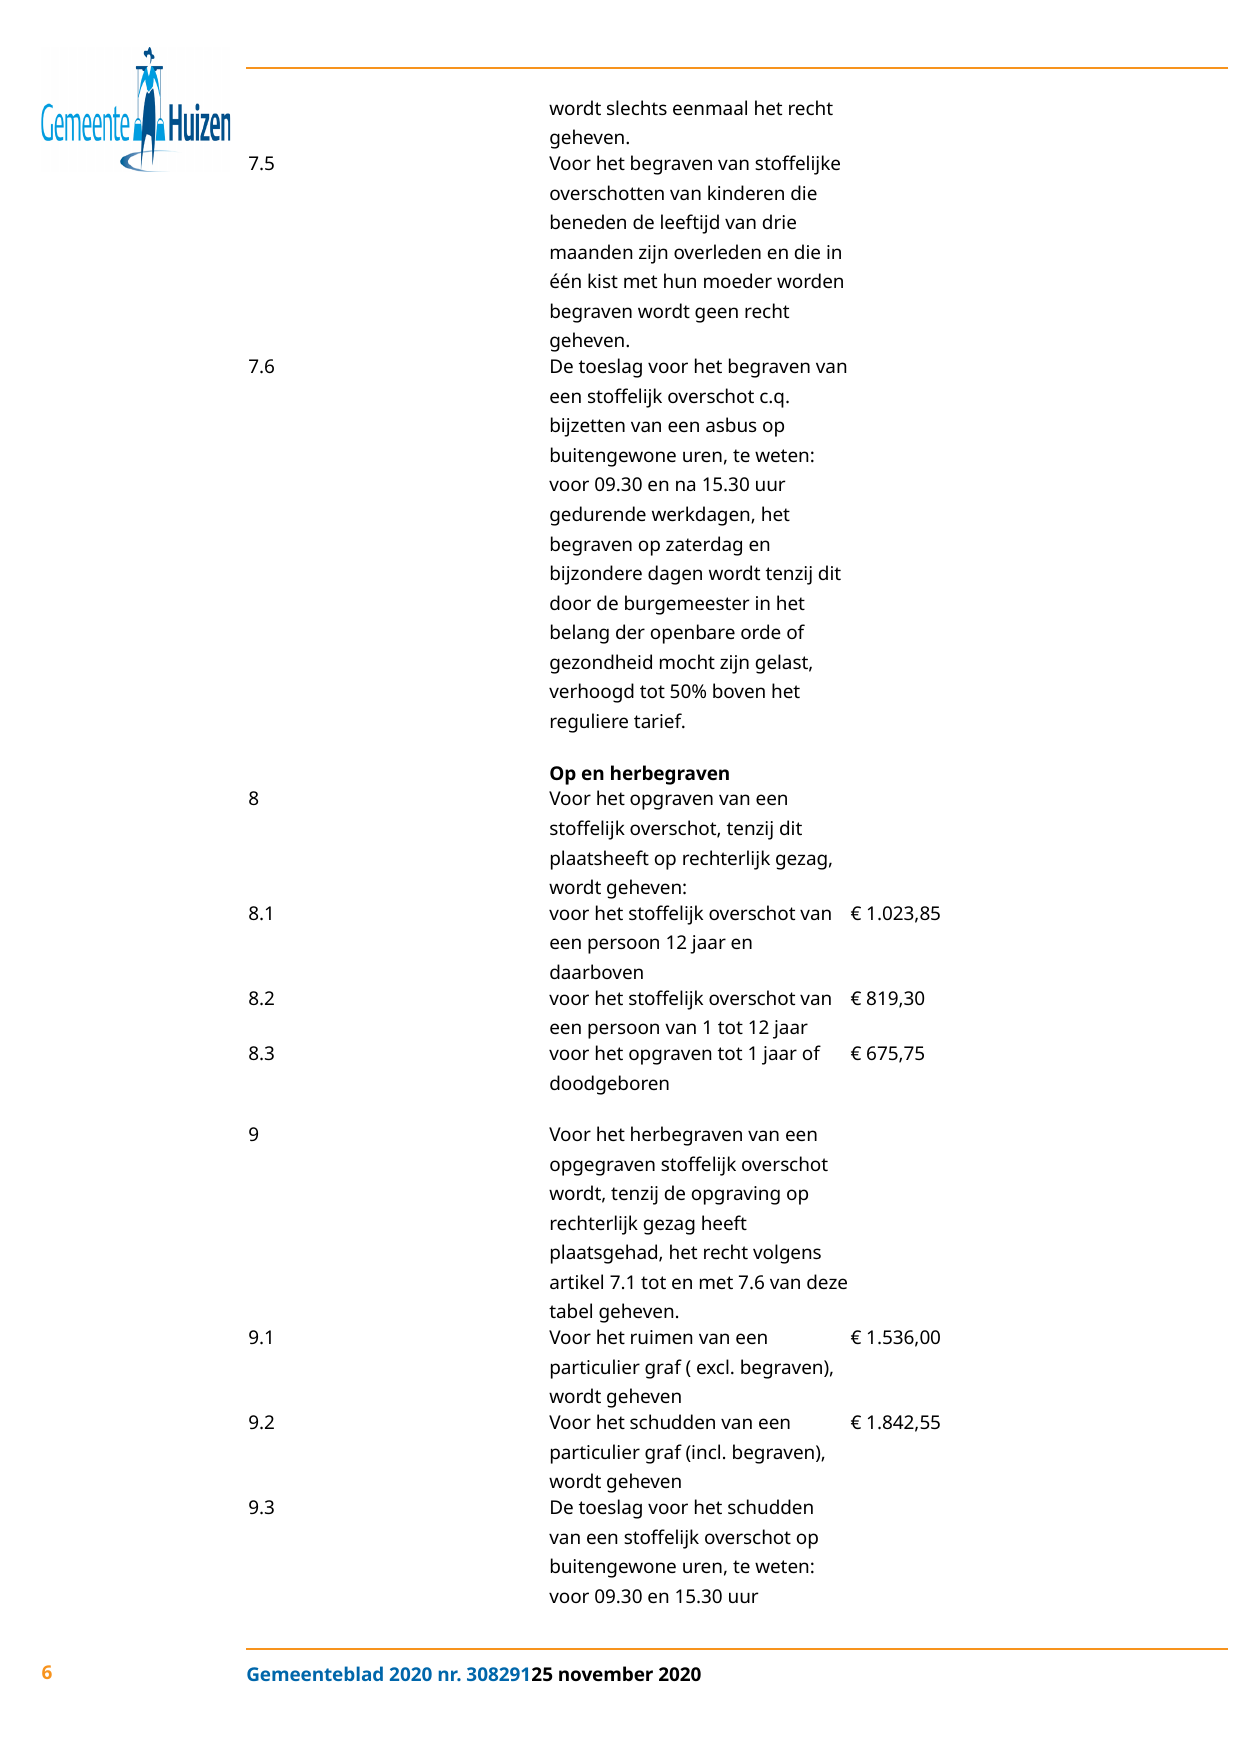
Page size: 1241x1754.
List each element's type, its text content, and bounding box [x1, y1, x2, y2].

table_cell € 1.536,00 [850, 1325, 1152, 1409]
table_cell voor het stoffelijk overschot van een persoon van 1 tot 12 jaar [549, 985, 850, 1040]
table_cell € 819,30 [850, 985, 1152, 1040]
table_cell [850, 95, 1152, 150]
table_cell 7.6 [248, 353, 549, 734]
table_cell [248, 734, 549, 760]
table_cell [850, 150, 1152, 353]
table_cell 9.3 [248, 1494, 549, 1609]
table_cell De toeslag voor het schudden van een stoffelijk overschot op buitengewone uren, te weten: voor 09.30 en 15.30 uur [549, 1494, 850, 1609]
table_cell € 1.842,55 [850, 1409, 1152, 1494]
table_cell € 1.023,85 [850, 900, 1152, 985]
table_cell Voor het herbegraven van een opgegraven stoffelijk overschot wordt, tenzij de opgraving op rechterlijk gezag heeft plaatsgehad, het recht volgens artikel 7.1 tot en met 7.6 van deze tabel geheven. [549, 1121, 850, 1324]
table_cell 8.3 [248, 1040, 549, 1096]
table_cell wordt slechts eenmaal het recht geheven. [549, 95, 850, 150]
table_cell Voor het ruimen van een particulier graf ( excl. begraven), wordt geheven [549, 1325, 850, 1409]
table_cell voor het stoffelijk overschot van een persoon 12 jaar en daarboven [549, 900, 850, 985]
table_cell [248, 1096, 549, 1121]
table_cell [850, 1494, 1152, 1609]
table_cell [850, 786, 1152, 900]
table_cell [248, 760, 549, 786]
table_cell 8.1 [248, 900, 549, 985]
table_cell [248, 95, 549, 150]
table_cell [850, 1121, 1152, 1324]
table_cell [850, 353, 1152, 734]
table_cell [850, 760, 1152, 786]
picture [41, 47, 231, 172]
table_cell voor het opgraven tot 1 jaar of doodgeboren [549, 1040, 850, 1096]
table_cell 8.2 [248, 985, 549, 1040]
table_cell 9.2 [248, 1409, 549, 1494]
table_cell [850, 734, 1152, 760]
table_cell Voor het schudden van een particulier graf (incl. begraven), wordt geheven [549, 1409, 850, 1494]
table_cell Voor het opgraven van een stoffelijk overschot, tenzij dit plaatsheeft op rechterlijk gezag, wordt geheven: [549, 786, 850, 900]
table_cell 7.5 [248, 150, 549, 353]
table_cell [549, 734, 850, 760]
table_cell 9.1 [248, 1325, 549, 1409]
table_cell 8 [248, 786, 549, 900]
table_cell [850, 1096, 1152, 1121]
table_cell Op en herbegraven [549, 760, 850, 786]
table_cell Voor het begraven van stoffelijke overschotten van kinderen die beneden de leeftijd van drie maanden zijn overleden en die in één kist met hun moeder worden begraven wordt geen recht geheven. [549, 150, 850, 353]
table_cell € 675,75 [850, 1040, 1152, 1096]
table_cell 9 [248, 1121, 549, 1324]
table_cell [549, 1096, 850, 1121]
table_cell De toeslag voor het begraven van een stoffelijk overschot c.q. bijzetten van een asbus op buitengewone uren, te weten: voor 09.30 en na 15.30 uur gedurende werkdagen, het begraven op zaterdag en bijzondere dagen wordt tenzij dit door de burgemeester in het belang der openbare orde of gezondheid mocht zijn gelast, verhoogd tot 50% boven het reguliere tarief. [549, 353, 850, 734]
